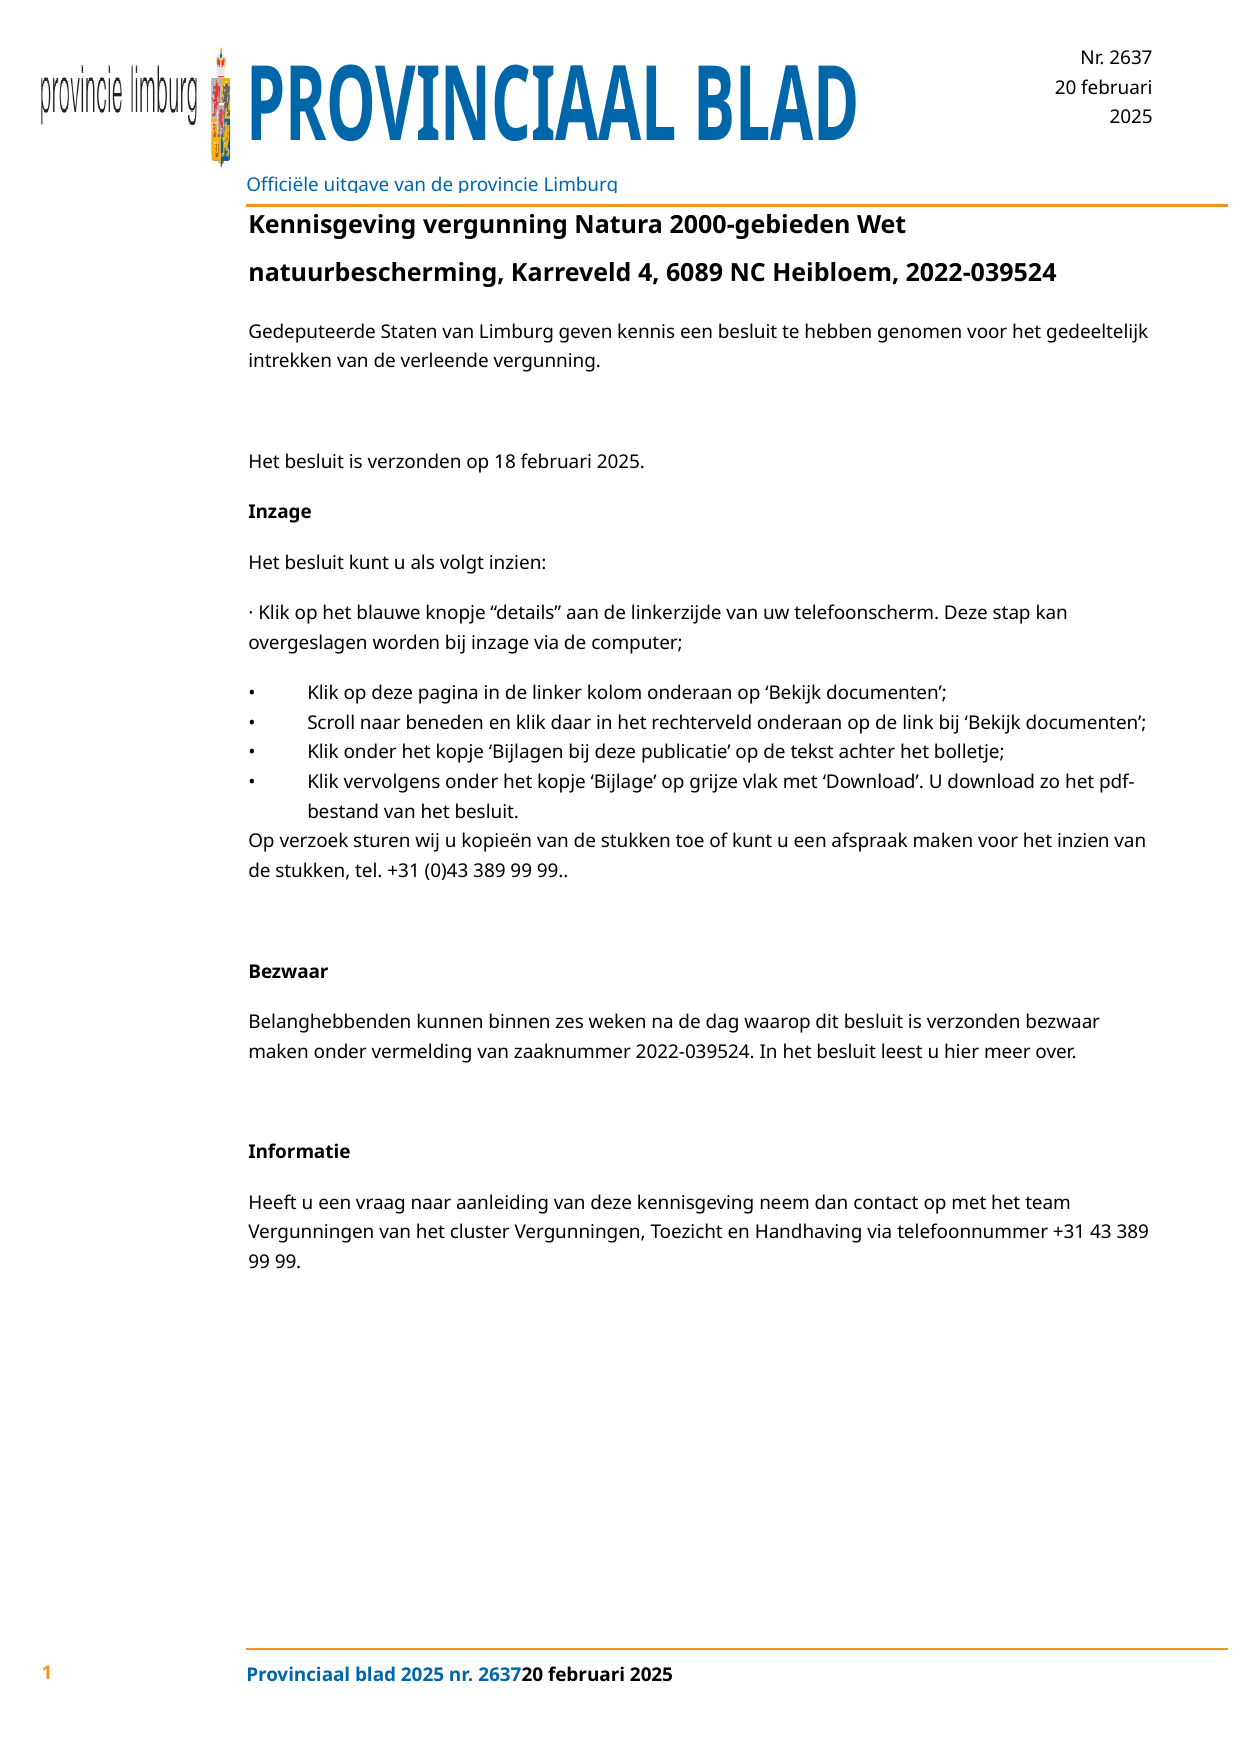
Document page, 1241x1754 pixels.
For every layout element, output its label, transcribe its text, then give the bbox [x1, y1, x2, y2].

picture [41, 47, 231, 172]
text Gedeputeerde Staten van Limburg geven kennis een besluit te hebben genomen voor het gedeeltelijk intrekken van de verleende vergunning. [248, 318, 1152, 373]
text Bezwaar [248, 958, 1152, 984]
list Klik onder het kopje ‘Bijlagen bij deze publicatie’ op de tekst achter het bolletje; [248, 739, 1152, 764]
text Het besluit is verzonden op 18 februari 2025. [248, 448, 1152, 474]
text Inzage [248, 499, 1152, 524]
list Scroll naar beneden en klik daar in het rechterveld onderaan op de link bij ‘Bekijk documenten’; [248, 709, 1152, 735]
text · Klik op het blauwe knopje “details” aan de linkerzijde van uw telefoonscherm. Deze stap kan overgeslagen worden bij inzage via de computer; [248, 599, 1152, 655]
text Belanghebbenden kunnen binnen zes weken na de dag waarop dit besluit is verzonden bezwaar maken onder vermelding van zaaknummer 2022-039524. In het besluit leest u hier meer over. [248, 1008, 1152, 1064]
list Klik vervolgens onder het kopje ‘Bijlage’ op grijze vlak met ‘Download’. U download zo het pdf-bestand van het besluit. [248, 768, 1152, 824]
text Het besluit kunt u als volgt inzien: [248, 549, 1152, 575]
text Kennisgeving vergunning Natura 2000-gebieden Wet natuurbescherming, Karreveld 4, 6089 NC Heibloem, 2022-039524 [248, 207, 1152, 288]
text Informatie [248, 1139, 1152, 1164]
text Heeft u een vraag naar aanleiding van deze kennisgeving neem dan contact op met het team Vergunningen van het cluster Vergunningen, Toezicht en Handhaving via telefoonnummer +31 43 389 99 99. [248, 1189, 1152, 1274]
text Op verzoek sturen wij u kopieën van de stukken toe of kunt u een afspraak maken voor het inzien van de stukken, tel. +31 (0)43 389 99 99.. [248, 827, 1152, 883]
list Klik op deze pagina in de linker kolom onderaan op ‘Bekijk documenten’; [248, 679, 1152, 705]
